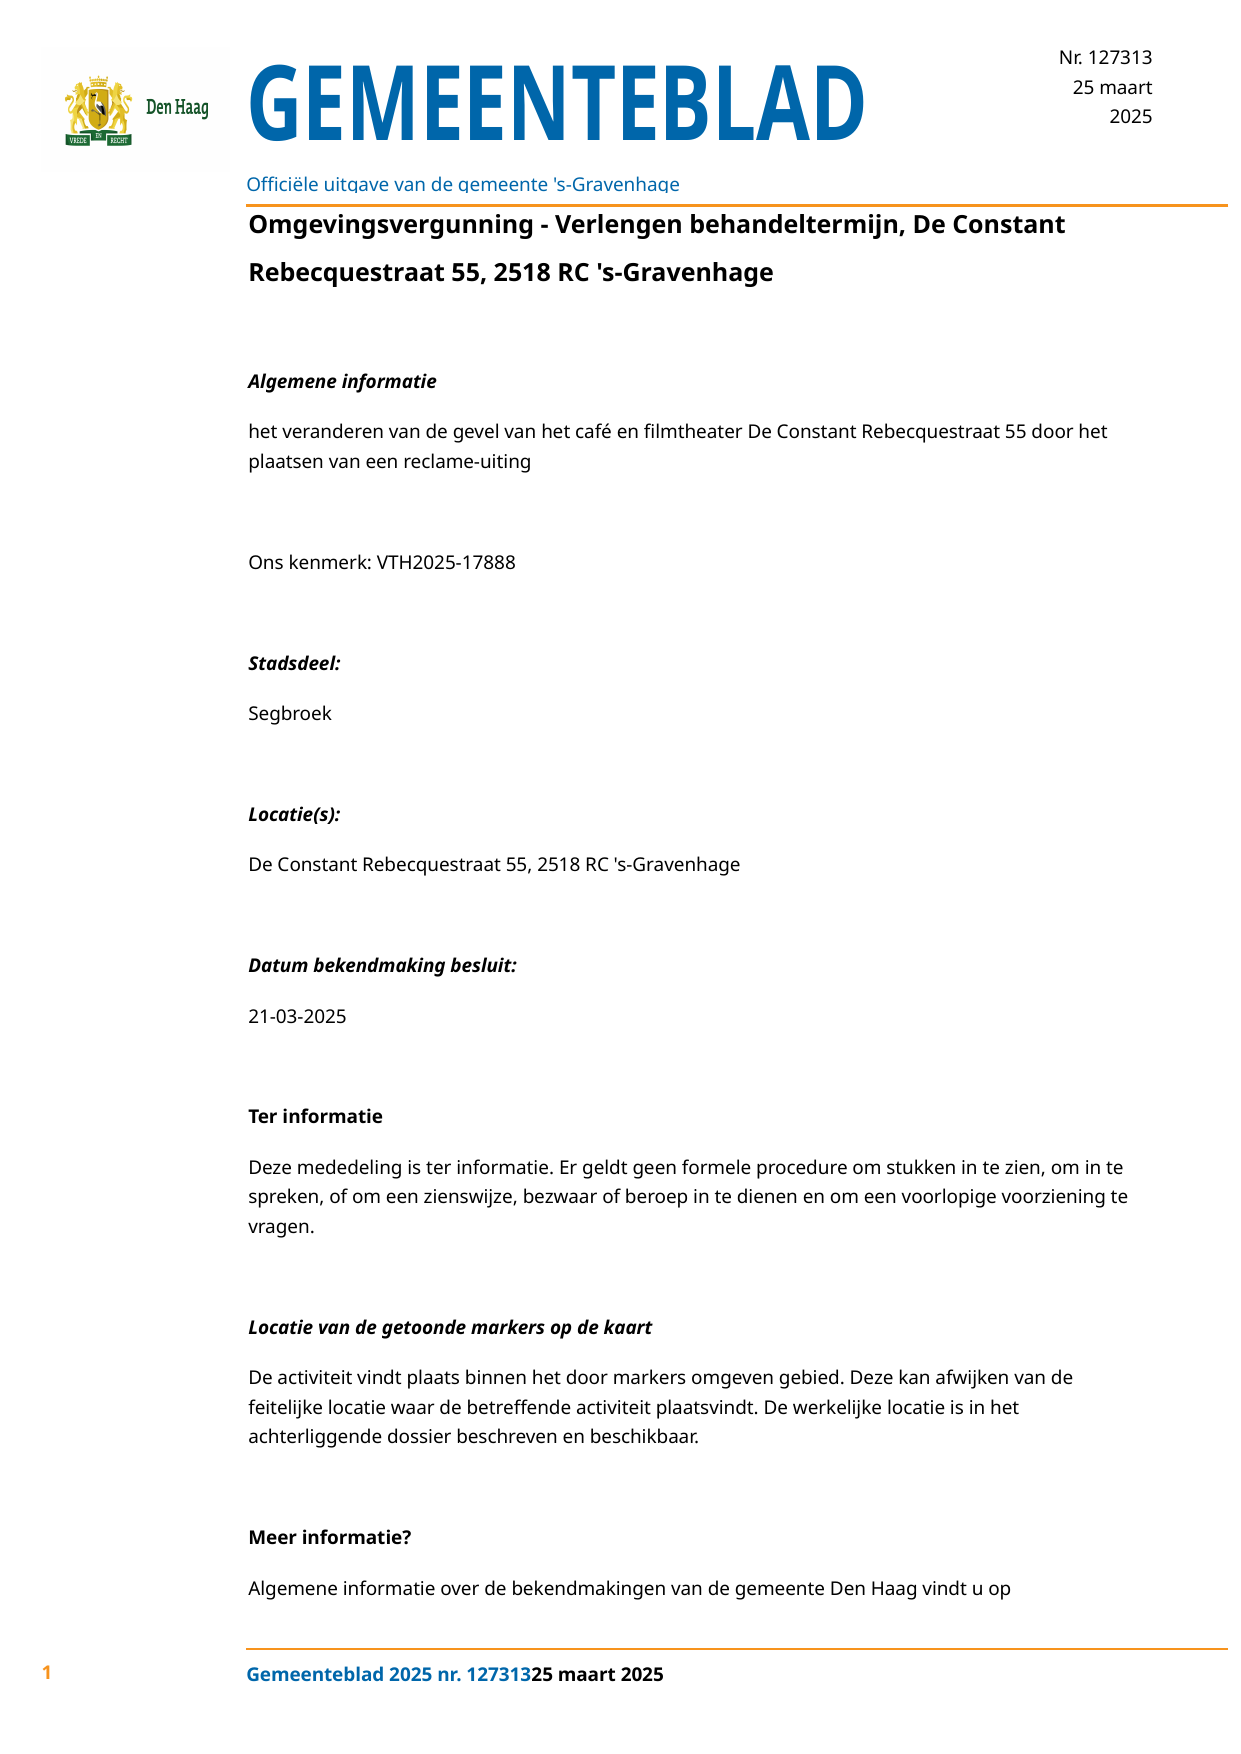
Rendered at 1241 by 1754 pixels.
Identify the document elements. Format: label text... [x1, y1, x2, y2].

picture [41, 47, 231, 172]
text Omgevingsvergunning - Verlengen behandeltermijn, De Constant Rebecquestraat 55, 2518 RC 's-Gravenhage [248, 207, 1152, 288]
text Datum bekendmaking besluit: [248, 952, 1152, 978]
text Segbroek [248, 700, 1152, 726]
text Locatie van de getoonde markers op de kaart [248, 1314, 1152, 1340]
text De Constant Rebecquestraat 55, 2518 RC 's-Gravenhage [248, 852, 1152, 877]
text Meer informatie? [248, 1524, 1152, 1550]
text Deze mededeling is ter informatie. Er geldt geen formele procedure om stukken in te zien, om in te spreken, of om een zienswijze, bezwaar of beroep in te dienen en om een voorlopige voorziening te vragen. [248, 1154, 1152, 1239]
text Algemene informatie [248, 368, 1152, 394]
text Ons kenmerk: VTH2025-17888 [248, 549, 1152, 575]
text Locatie(s): [248, 801, 1152, 827]
text het veranderen van de gevel van het café en filmtheater De Constant Rebecquestraat 55 door het plaatsen van een reclame-uiting [248, 419, 1152, 474]
text 21-03-2025 [248, 1003, 1152, 1029]
text Ter informatie [248, 1104, 1152, 1129]
text Algemene informatie over de bekendmakingen van de gemeente Den Haag vindt u op [248, 1575, 1152, 1601]
text De activiteit vindt plaats binnen het door markers omgeven gebied. Deze kan afwijken van de feitelijke locatie waar de betreffende activiteit plaatsvindt. De werkelijke locatie is in het achterliggende dossier beschreven en beschikbaar. [248, 1364, 1152, 1449]
text Stadsdeel: [248, 650, 1152, 676]
